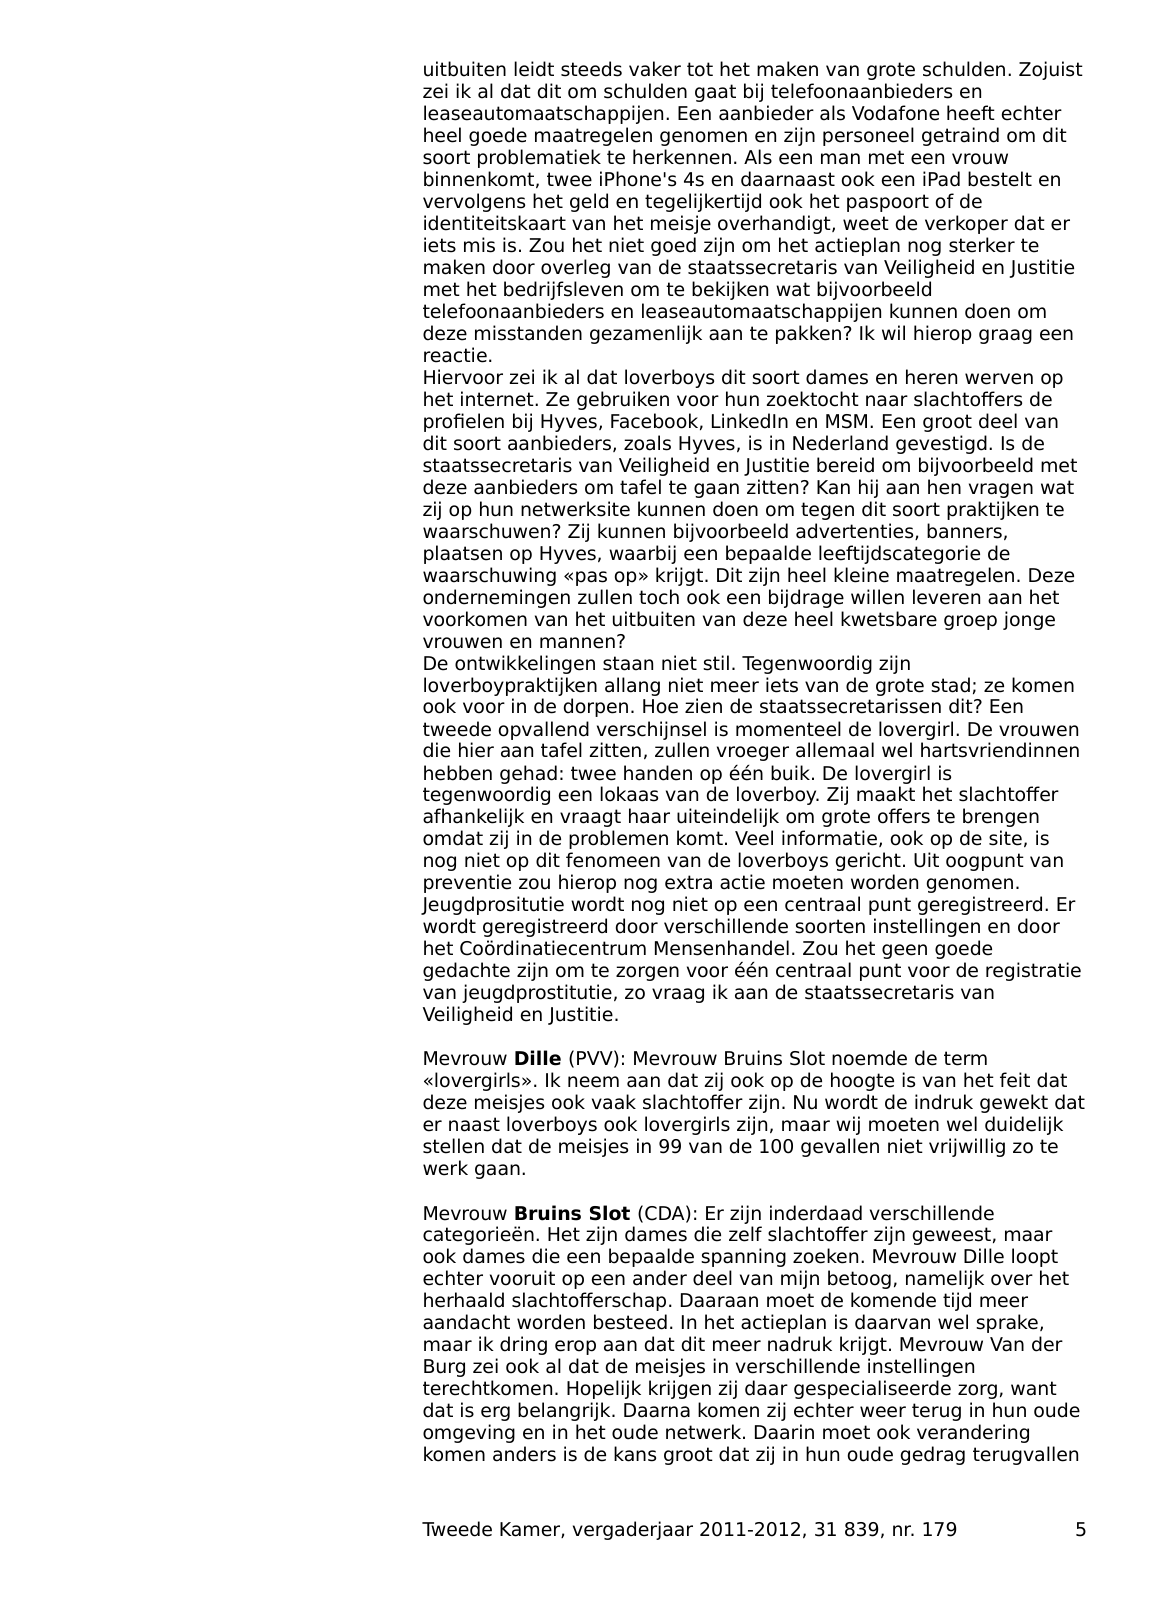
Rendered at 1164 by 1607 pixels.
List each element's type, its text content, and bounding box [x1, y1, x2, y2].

text De ontwikkelingen staan niet stil. Tegenwoordig zijn loverboypraktijken allang niet meer iets van de grote stad; ze komen ook voor in de dorpen. Hoe zien de staatssecretarissen dit? Een tweede opvallend verschijnsel is momenteel de lovergirl. De vrouwen die hier aan tafel zitten, zullen vroeger allemaal wel hartsvriendinnen hebben gehad: twee handen op één buik. De lovergirl is tegenwoordig een lokaas van de loverboy. Zij maakt het slachtoffer afhankelijk en vraagt haar uiteindelijk om grote offers te brengen omdat zij in de problemen komt. Veel informatie, ook op de site, is nog niet op dit fenomeen van de loverboys gericht. Uit oogpunt van preventie zou hierop nog extra actie moeten worden genomen. [422, 652, 1087, 894]
text Mevrouw Dille (PVV): Mevrouw Bruins Slot noemde de term «lovergirls». Ik neem aan dat zij ook op de hoogte is van het feit dat deze meisjes ook vaak slachtoffer zijn. Nu wordt de indruk gewekt dat er naast loverboys ook lovergirls zijn, maar wij moeten wel duidelijk stellen dat de meisjes in 99 van de 100 gevallen niet vrijwillig zo te werk gaan. [422, 1048, 1087, 1180]
text Mevrouw Bruins Slot (CDA): Er zijn inderdaad verschillende categorieën. Het zijn dames die zelf slachtoffer zijn geweest, maar ook dames die een bepaalde spanning zoeken. Mevrouw Dille loopt echter vooruit op een ander deel van mijn betoog, namelijk over het herhaald slachtofferschap. Daaraan moet de komende tijd meer aandacht worden besteed. In het actieplan is daarvan wel sprake, maar ik dring erop aan dat dit meer nadruk krijgt. Mevrouw Van der Burg zei ook al dat de meisjes in verschillende instellingen terechtkomen. Hopelijk krijgen zij daar gespecialiseerde zorg, want dat is erg belangrijk. Daarna komen zij echter weer terug in hun oude omgeving en in het oude netwerk. Daarin moet ook verandering komen anders is de kans groot dat zij in hun oude gedrag terugvallen [422, 1202, 1087, 1466]
text Hiervoor zei ik al dat loverboys dit soort dames en heren werven op het internet. Ze gebruiken voor hun zoektocht naar slachtoffers de profielen bij Hyves, Facebook, LinkedIn en MSM. Een groot deel van dit soort aanbieders, zoals Hyves, is in Nederland gevestigd. Is de staatssecretaris van Veiligheid en Justitie bereid om bijvoorbeeld met deze aanbieders om tafel te gaan zitten? Kan hij aan hen vragen wat zij op hun netwerksite kunnen doen om tegen dit soort praktijken te waarschuwen? Zij kunnen bijvoorbeeld advertenties, banners, plaatsen op Hyves, waarbij een bepaalde leeftijdscategorie de waarschuwing «pas op» krijgt. Dit zijn heel kleine maatregelen. Deze ondernemingen zullen toch ook een bijdrage willen leveren aan het voorkomen van het uitbuiten van deze heel kwetsbare groep jonge vrouwen en mannen? [422, 367, 1087, 652]
text uitbuiten leidt steeds vaker tot het maken van grote schulden. Zojuist zei ik al dat dit om schulden gaat bij telefoonaanbieders en leaseautomaatschappijen. Een aanbieder als Vodafone heeft echter heel goede maatregelen genomen en zijn personeel getraind om dit soort problematiek te herkennen. Als een man met een vrouw binnenkomt, twee iPhone's 4s en daarnaast ook een iPad bestelt en vervolgens het geld en tegelijkertijd ook het paspoort of de identiteitskaart van het meisje overhandigt, weet de verkoper dat er iets mis is. Zou het niet goed zijn om het actieplan nog sterker te maken door overleg van de staatssecretaris van Veiligheid en Justitie met het bedrijfsleven om te bekijken wat bijvoorbeeld telefoonaanbieders en leaseautomaatschappijen kunnen doen om deze misstanden gezamenlijk aan te pakken? Ik wil hierop graag een reactie. [422, 59, 1087, 367]
text Jeugdprositutie wordt nog niet op een centraal punt geregistreerd. Er wordt geregistreerd door verschillende soorten instellingen en door het Coördinatiecentrum Mensenhandel. Zou het geen goede gedachte zijn om te zorgen voor één centraal punt voor de registratie van jeugdprostitutie, zo vraag ik aan de staatssecretaris van Veiligheid en Justitie. [422, 894, 1087, 1026]
